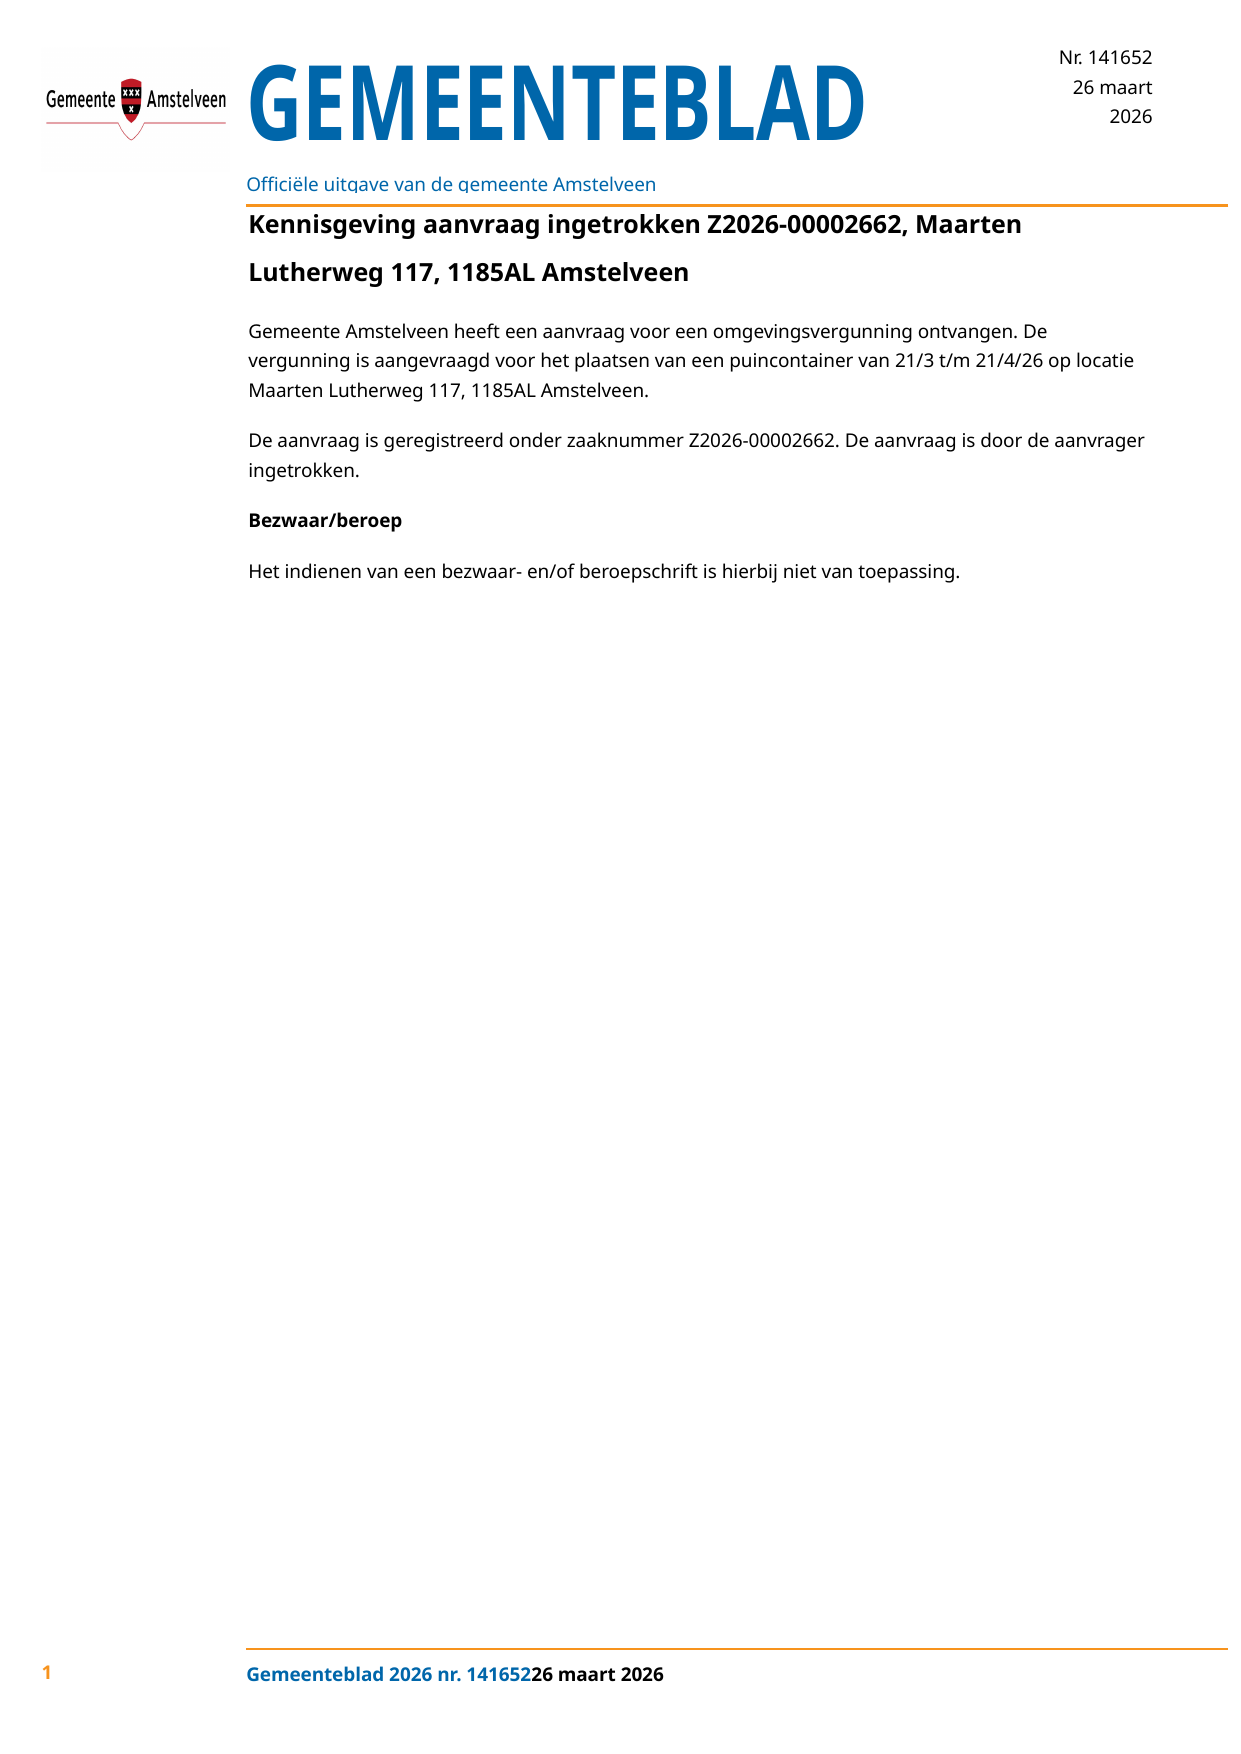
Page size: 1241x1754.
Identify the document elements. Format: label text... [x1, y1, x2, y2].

text Het indienen van een bezwaar- en/of beroepschrift is hierbij niet van toepassing. [248, 558, 1152, 584]
picture [41, 47, 231, 172]
text Gemeente Amstelveen heeft een aanvraag voor een omgevingsvergunning ontvangen. De vergunning is aangevraagd voor het plaatsen van een puincontainer van 21/3 t/m 21/4/26 op locatie Maarten Lutherweg 117, 1185AL Amstelveen. [248, 318, 1152, 403]
text De aanvraag is geregistreerd onder zaaknummer Z2026-00002662. De aanvraag is door de aanvrager ingetrokken. [248, 427, 1152, 483]
text Kennisgeving aanvraag ingetrokken Z2026-00002662, Maarten Lutherweg 117, 1185AL Amstelveen [248, 207, 1152, 288]
text Bezwaar/beroep [248, 507, 1152, 533]
